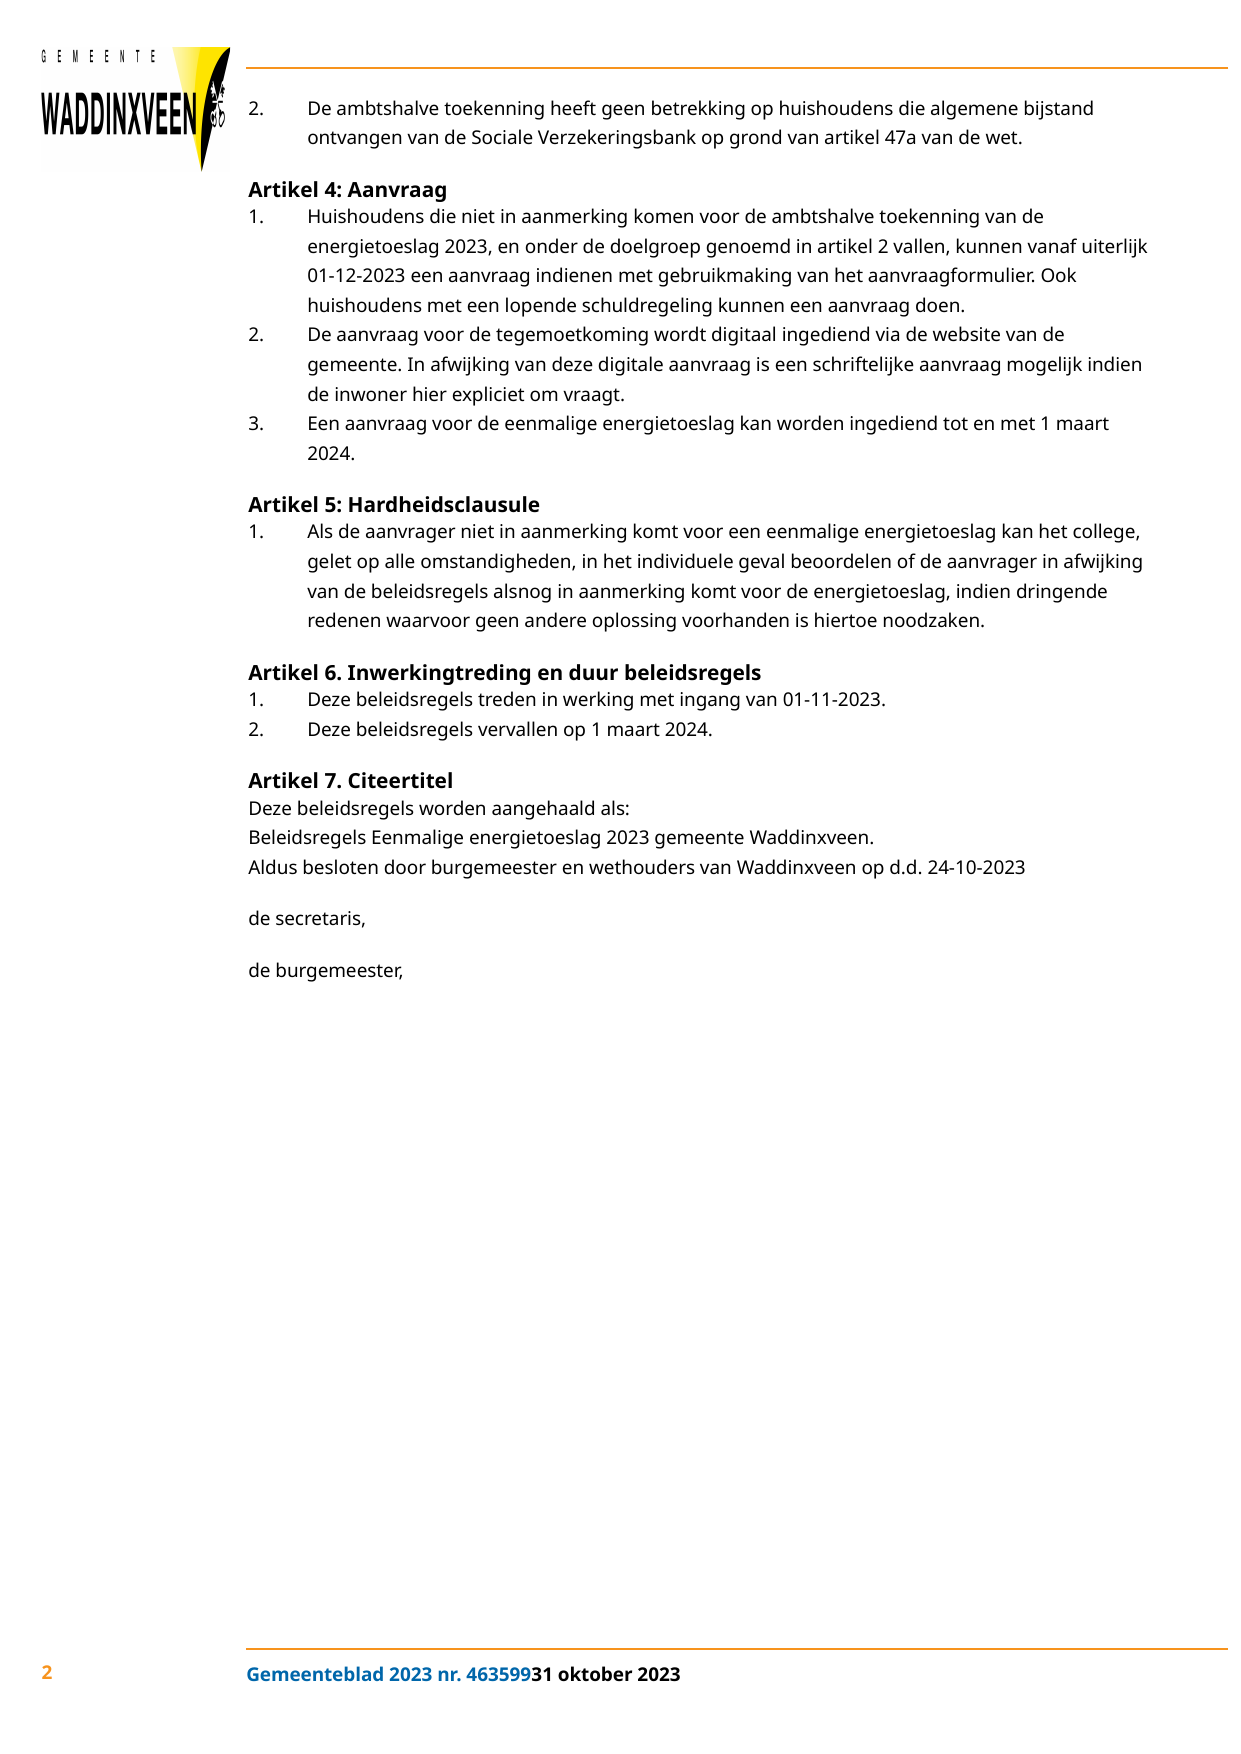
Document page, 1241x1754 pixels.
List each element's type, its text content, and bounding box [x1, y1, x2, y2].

list Een aanvraag voor de eenmalige energietoeslag kan worden ingediend tot en met 1 maart 2024. [248, 410, 1152, 466]
text Aldus besloten door burgemeester en wethouders van Waddinxveen op d.d. 24-10-2023 [248, 854, 1152, 880]
text de secretaris, [248, 905, 1152, 931]
text de burgemeester, [248, 957, 1152, 983]
text Artikel 4: Aanvraag [248, 175, 1152, 203]
list Deze beleidsregels treden in werking met ingang van 01-11-2023. [248, 686, 1152, 712]
list De aanvraag voor de tegemoetkoming wordt digitaal ingediend via de website van de gemeente. In afwijking van deze digitale aanvraag is een schriftelijke aanvraag mogelijk indien de inwoner hier expliciet om vraagt. [248, 322, 1152, 406]
text Artikel 7. Citeertitel [248, 766, 1152, 795]
list De ambtshalve toekenning heeft geen betrekking op huishoudens die algemene bijstand ontvangen van de Sociale Verzekeringsbank op grond van artikel 47a van de wet. [248, 95, 1152, 150]
list Als de aanvrager niet in aanmerking komt voor een eenmalige energietoeslag kan het college, gelet op alle omstandigheden, in het individuele geval beoordelen of de aanvrager in afwijking van de beleidsregels alsnog in aanmerking komt voor de energietoeslag, indien dringende redenen waarvoor geen andere oplossing voorhanden is hiertoe noodzaken. [248, 519, 1152, 633]
text Artikel 5: Hardheidsclausule [248, 490, 1152, 519]
text Deze beleidsregels worden aangehaald als: [248, 795, 1152, 821]
picture [41, 47, 231, 172]
text Artikel 6. Inwerkingtreding en duur beleidsregels [248, 658, 1152, 686]
list Huishoudens die niet in aanmerking komen voor de ambtshalve toekenning van de energietoeslag 2023, en onder de doelgroep genoemd in artikel 2 vallen, kunnen vanaf uiterlijk 01-12-2023 een aanvraag indienen met gebruikmaking van het aanvraagformulier. Ook huishoudens met een lopende schuldregeling kunnen een aanvraag doen. [248, 203, 1152, 318]
text Beleidsregels Eenmalige energietoeslag 2023 gemeente Waddinxveen. [248, 824, 1152, 850]
list Deze beleidsregels vervallen op 1 maart 2024. [248, 716, 1152, 742]
